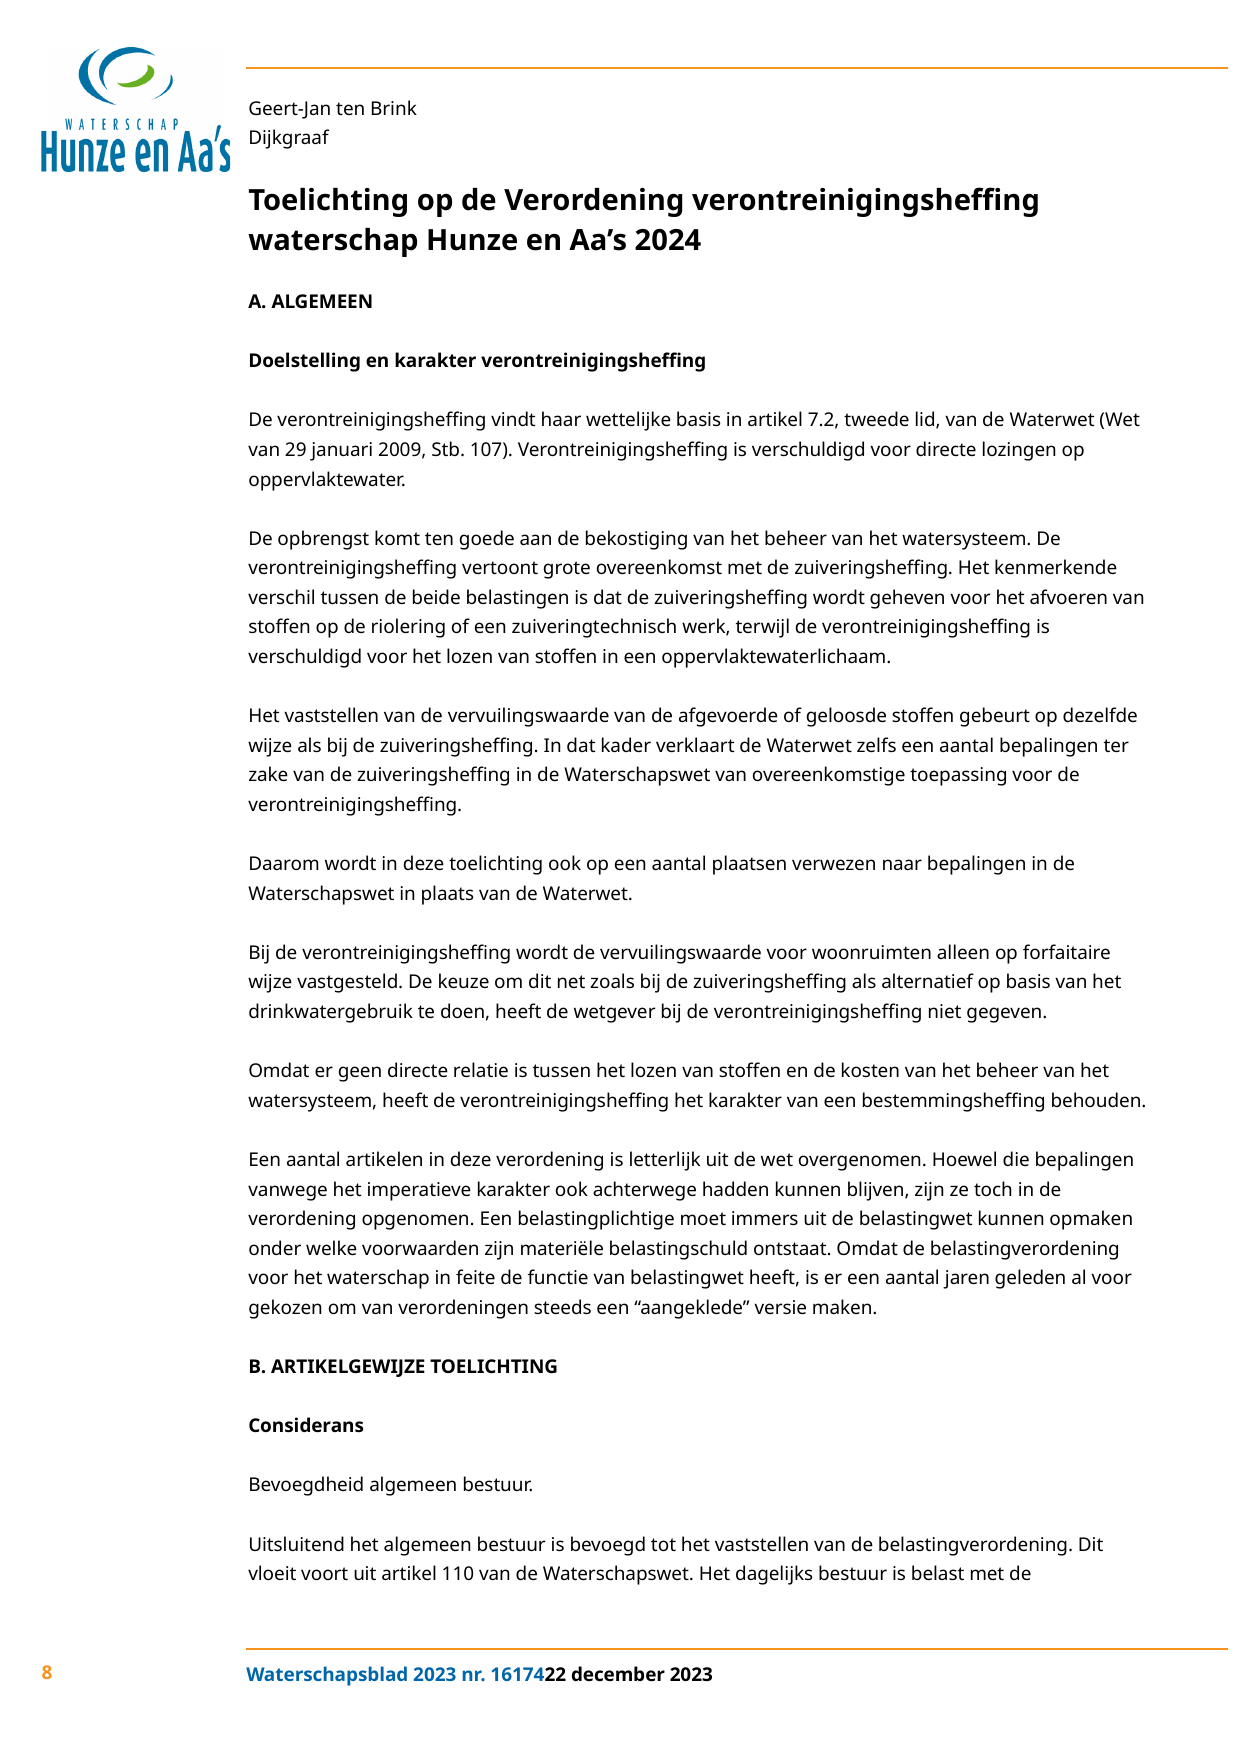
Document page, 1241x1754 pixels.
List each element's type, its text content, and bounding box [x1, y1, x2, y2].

text Dijkgraaf [248, 124, 1152, 150]
text Geert-Jan ten Brink [248, 95, 1152, 121]
text Uitsluitend het algemeen bestuur is bevoegd tot het vaststellen van de belastingverordening. Dit vloeit voort uit artikel 110 van de Waterschapswet. Het dagelijks bestuur is belast met de [248, 1531, 1152, 1586]
text Bevoegdheid algemeen bestuur. [248, 1472, 1152, 1497]
text De opbrengst komt ten goede aan de bekostiging van het beheer van het watersysteem. De verontreinigingsheffing vertoont grote overeenkomst met de zuiveringsheffing. Het kenmerkende verschil tussen de beide belastingen is dat de zuiveringsheffing wordt geheven voor het afvoeren van stoffen op de riolering of een zuiveringtechnisch werk, terwijl de verontreinigingsheffing is verschuldigd voor het lozen van stoffen in een oppervlaktewaterlichaam. [248, 525, 1152, 669]
text Bij de verontreinigingsheffing wordt de vervuilingswaarde voor woonruimten alleen op forfaitaire wijze vastgesteld. De keuze om dit net zoals bij de zuiveringsheffing als alternatief op basis van het drinkwatergebruik te doen, heeft de wetgever bij de verontreinigingsheffing niet gegeven. [248, 939, 1152, 1024]
text Daarom wordt in deze toelichting ook op een aantal plaatsen verwezen naar bepalingen in de Waterschapswet in plaats van de Waterwet. [248, 850, 1152, 906]
text A. ALGEMEEN [248, 288, 1152, 314]
picture [47, 154, 51, 172]
text Een aantal artikelen in deze verordening is letterlijk uit de wet overgenomen. Hoewel die bepalingen vanwege het imperatieve karakter ook achterwege hadden kunnen blijven, zijn ze toch in de verordening opgenomen. Een belastingplichtige moet immers uit de belastingwet kunnen opmaken onder welke voorwaarden zijn materiële belastingschuld ontstaat. Omdat de belastingverordening voor het waterschap in feite de functie van belastingwet heeft, is er een aantal jaren geleden al voor gekozen om van verordeningen steeds een “aangeklede” versie maken. [248, 1146, 1152, 1320]
text Considerans [248, 1412, 1152, 1438]
text Omdat er geen directe relatie is tussen het lozen van stoffen en de kosten van het beheer van het watersysteem, heeft de verontreinigingsheffing het karakter van een bestemmingsheffing behouden. [248, 1057, 1152, 1113]
text De verontreinigingsheffing vindt haar wettelijke basis in artikel 7.2, tweede lid, van de Waterwet (Wet van 29 januari 2009, Stb. 107). Verontreinigingsheffing is verschuldigd voor directe lozingen op oppervlaktewater. [248, 407, 1152, 491]
text B. ARTIKELGEWIJZE TOELICHTING [248, 1353, 1152, 1379]
text Het vaststellen van de vervuilingswaarde van de afgevoerde of geloosde stoffen gebeurt op dezelfde wijze als bij de zuiveringsheffing. In dat kader verklaart de Waterwet zelfs een aantal bepalingen ter zake van de zuiveringsheffing in de Waterschapswet van overeenkomstige toepassing voor de verontreinigingsheffing. [248, 702, 1152, 817]
text Doelstelling en karakter verontreinigingsheffing [248, 347, 1152, 373]
picture [226, 145, 231, 156]
text Toelichting op de Verordening verontreinigingsheffing waterschap Hunze en Aa’s 2024 [248, 180, 1152, 259]
picture [41, 47, 231, 172]
picture [183, 163, 191, 172]
